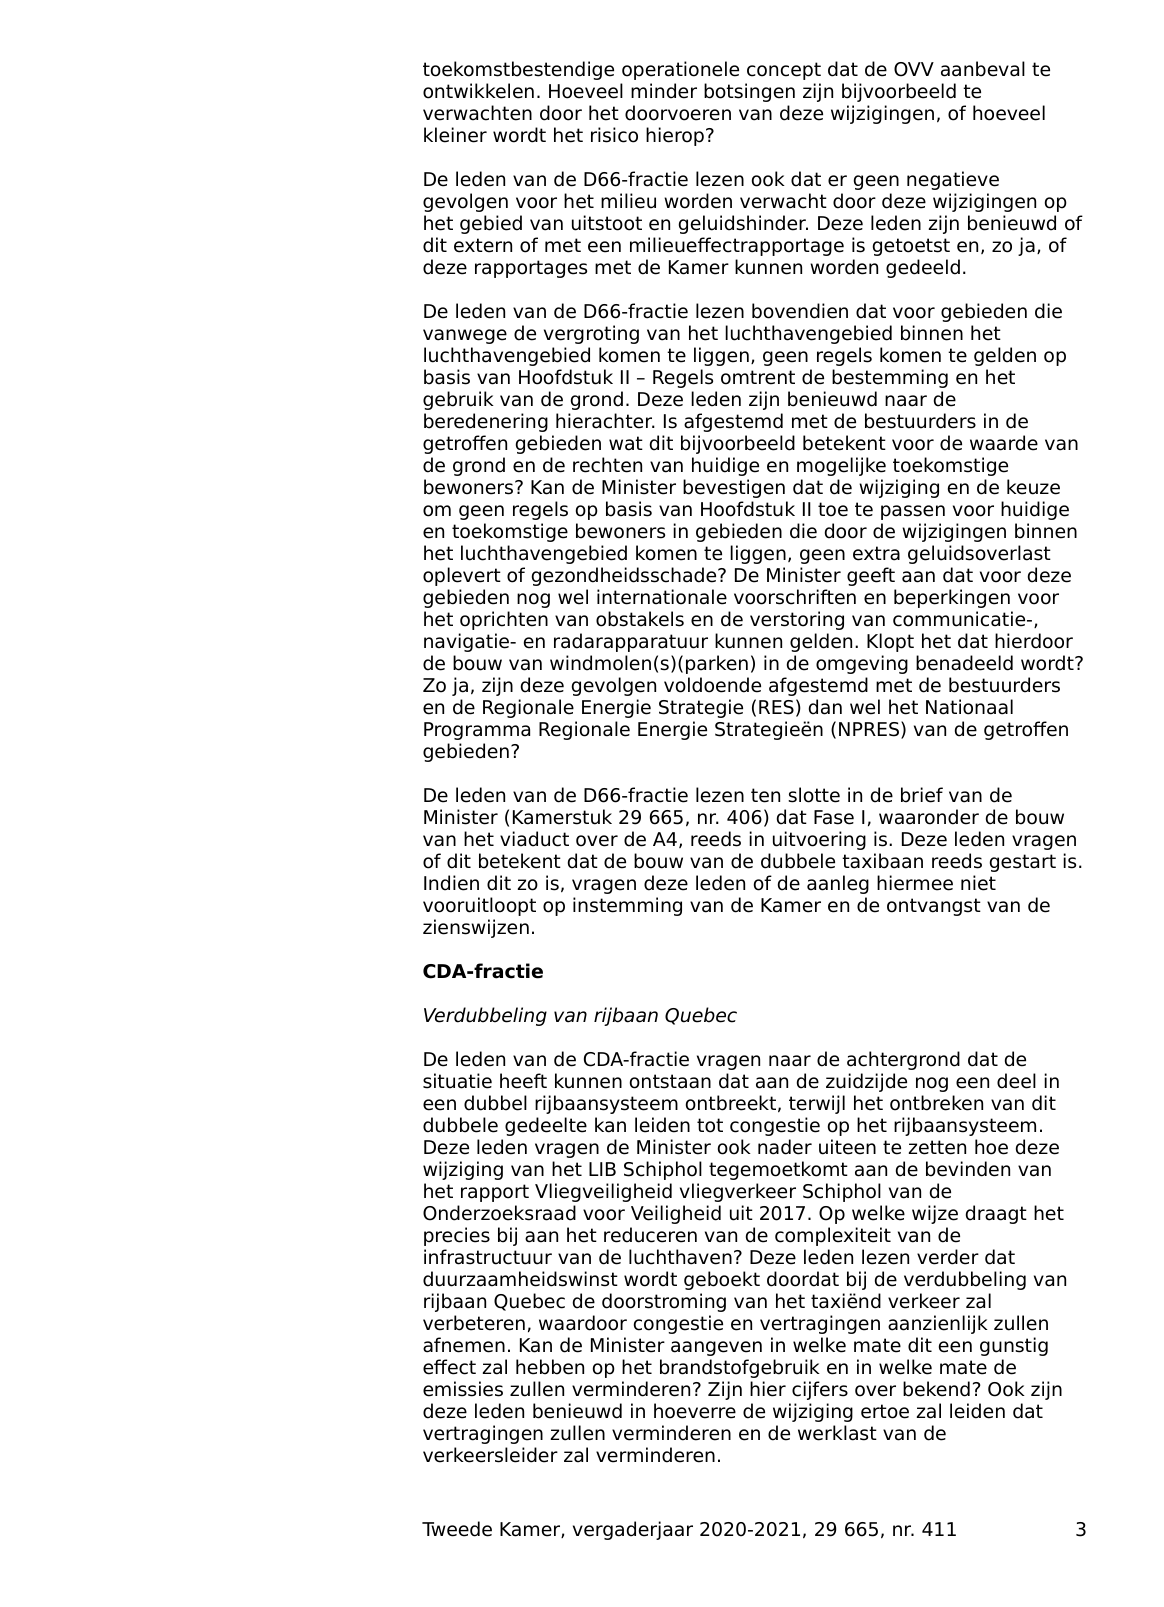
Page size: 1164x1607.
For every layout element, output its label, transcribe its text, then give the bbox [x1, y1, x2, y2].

text De leden van de D66-fractie lezen bovendien dat voor gebieden die vanwege de vergroting van het luchthavengebied binnen het luchthavengebied komen te liggen, geen regels komen te gelden op basis van Hoofdstuk II – Regels omtrent de bestemming en het gebruik van de grond. Deze leden zijn benieuwd naar de beredenering hierachter. Is afgestemd met de bestuurders in de getroffen gebieden wat dit bijvoorbeeld betekent voor de waarde van de grond en de rechten van huidige en mogelijke toekomstige bewoners? Kan de Minister bevestigen dat de wijziging en de keuze om geen regels op basis van Hoofdstuk II toe te passen voor huidige en toekomstige bewoners in gebieden die door de wijzigingen binnen het luchthavengebied komen te liggen, geen extra geluidsoverlast oplevert of gezondheidsschade? De Minister geeft aan dat voor deze gebieden nog wel internationale voorschriften en beperkingen voor het oprichten van obstakels en de verstoring van communicatie-, navigatie- en radarapparatuur kunnen gelden. Klopt het dat hierdoor de bouw van windmolen(s)(parken) in de omgeving benadeeld wordt? Zo ja, zijn deze gevolgen voldoende afgestemd met de bestuurders en de Regionale Energie Strategie (RES) dan wel het Nationaal Programma Regionale Energie Strategieën (NPRES) van de getroffen gebieden? [422, 301, 1087, 763]
text De leden van de D66-fractie lezen ook dat er geen negatieve gevolgen voor het milieu worden verwacht door deze wijzigingen op het gebied van uitstoot en geluidshinder. Deze leden zijn benieuwd of dit extern of met een milieueffectrapportage is getoetst en, zo ja, of deze rapportages met de Kamer kunnen worden gedeeld. [422, 169, 1087, 279]
text toekomstbestendige operationele concept dat de OVV aanbeval te ontwikkelen. Hoeveel minder botsingen zijn bijvoorbeeld te verwachten door het doorvoeren van deze wijzigingen, of hoeveel kleiner wordt het risico hierop? [422, 59, 1087, 147]
text De leden van de CDA-fractie vragen naar de achtergrond dat de situatie heeft kunnen ontstaan dat aan de zuidzijde nog een deel in een dubbel rijbaansysteem ontbreekt, terwijl het ontbreken van dit dubbele gedeelte kan leiden tot congestie op het rijbaansysteem. Deze leden vragen de Minister ook nader uiteen te zetten hoe deze wijziging van het LIB Schiphol tegemoetkomt aan de bevinden van het rapport Vliegveiligheid vliegverkeer Schiphol van de Onderzoeksraad voor Veiligheid uit 2017. Op welke wijze draagt het precies bij aan het reduceren van de complexiteit van de infrastructuur van de luchthaven? Deze leden lezen verder dat duurzaamheidswinst wordt geboekt doordat bij de verdubbeling van rijbaan Quebec de doorstroming van het taxiënd verkeer zal verbeteren, waardoor congestie en vertragingen aanzienlijk zullen afnemen. Kan de Minister aangeven in welke mate dit een gunstig effect zal hebben op het brandstofgebruik en in welke mate de emissies zullen verminderen? Zijn hier cijfers over bekend? Ook zijn deze leden benieuwd in hoeverre de wijziging ertoe zal leiden dat vertragingen zullen verminderen en de werklast van de verkeersleider zal verminderen. [422, 1049, 1087, 1467]
text De leden van de D66-fractie lezen ten slotte in de brief van de Minister (Kamerstuk 29 665, nr. 406) dat Fase I, waaronder de bouw van het viaduct over de A4, reeds in uitvoering is. Deze leden vragen of dit betekent dat de bouw van de dubbele taxibaan reeds gestart is. Indien dit zo is, vragen deze leden of de aanleg hiermee niet vooruitloopt op instemming van de Kamer en de ontvangst van de zienswijzen. [422, 785, 1087, 939]
subtitle Verdubbeling van rijbaan Quebec [422, 1005, 1087, 1027]
subtitle CDA-fractie [422, 961, 1087, 983]
